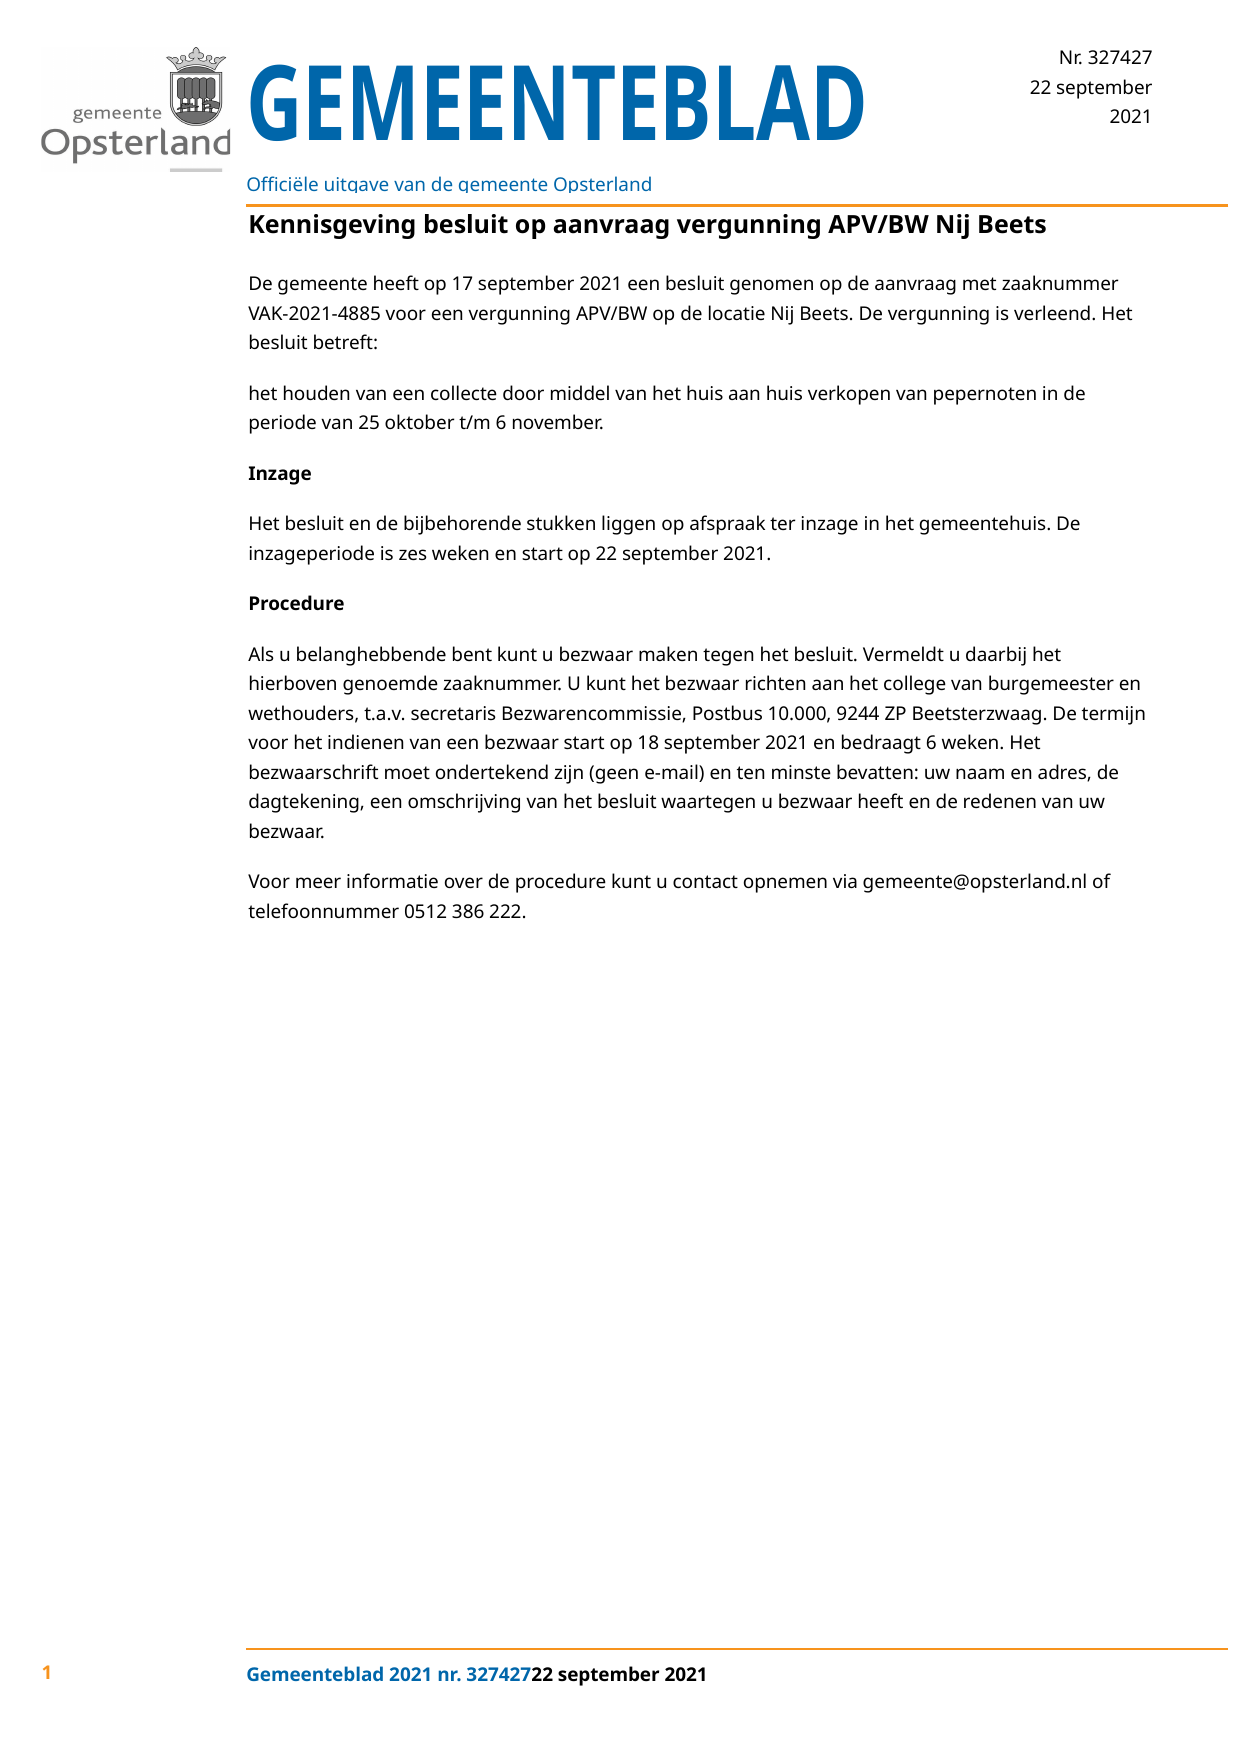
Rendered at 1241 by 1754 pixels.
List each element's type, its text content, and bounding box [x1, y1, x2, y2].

text Inzage [248, 460, 1152, 486]
picture [41, 47, 231, 172]
text Het besluit en de bijbehorende stukken liggen op afspraak ter inzage in het gemeentehuis. De inzageperiode is zes weken en start op 22 september 2021. [248, 510, 1152, 566]
text Als u belanghebbende bent kunt u bezwaar maken tegen het besluit. Vermeldt u daarbij het hierboven genoemde zaaknummer. U kunt het bezwaar richten aan het college van burgemeester en wethouders, t.a.v. secretaris Bezwarencommissie, Postbus 10.000, 9244 ZP Beetsterzwaag. De termijn voor het indienen van een bezwaar start op 18 september 2021 en bedraagt 6 weken. Het bezwaarschrift moet ondertekend zijn (geen e-mail) en ten minste bevatten: uw naam en adres, de dagtekening, een omschrijving van het besluit waartegen u bezwaar heeft en de redenen van uw bezwaar. [248, 641, 1152, 844]
text Kennisgeving besluit op aanvraag vergunning APV/BW Nij Beets [248, 207, 1152, 241]
text De gemeente heeft op 17 september 2021 een besluit genomen op de aanvraag met zaaknummer VAK-2021-4885 voor een vergunning APV/BW op de locatie Nij Beets. De vergunning is verleend. Het besluit betreft: [248, 270, 1152, 355]
text Voor meer informatie over de procedure kunt u contact opnemen via gemeente@opsterland.nl of telefoonnummer 0512 386 222. [248, 869, 1152, 924]
text Procedure [248, 590, 1152, 616]
text het houden van een collecte door middel van het huis aan huis verkopen van pepernoten in de periode van 25 oktober t/m 6 november. [248, 380, 1152, 435]
